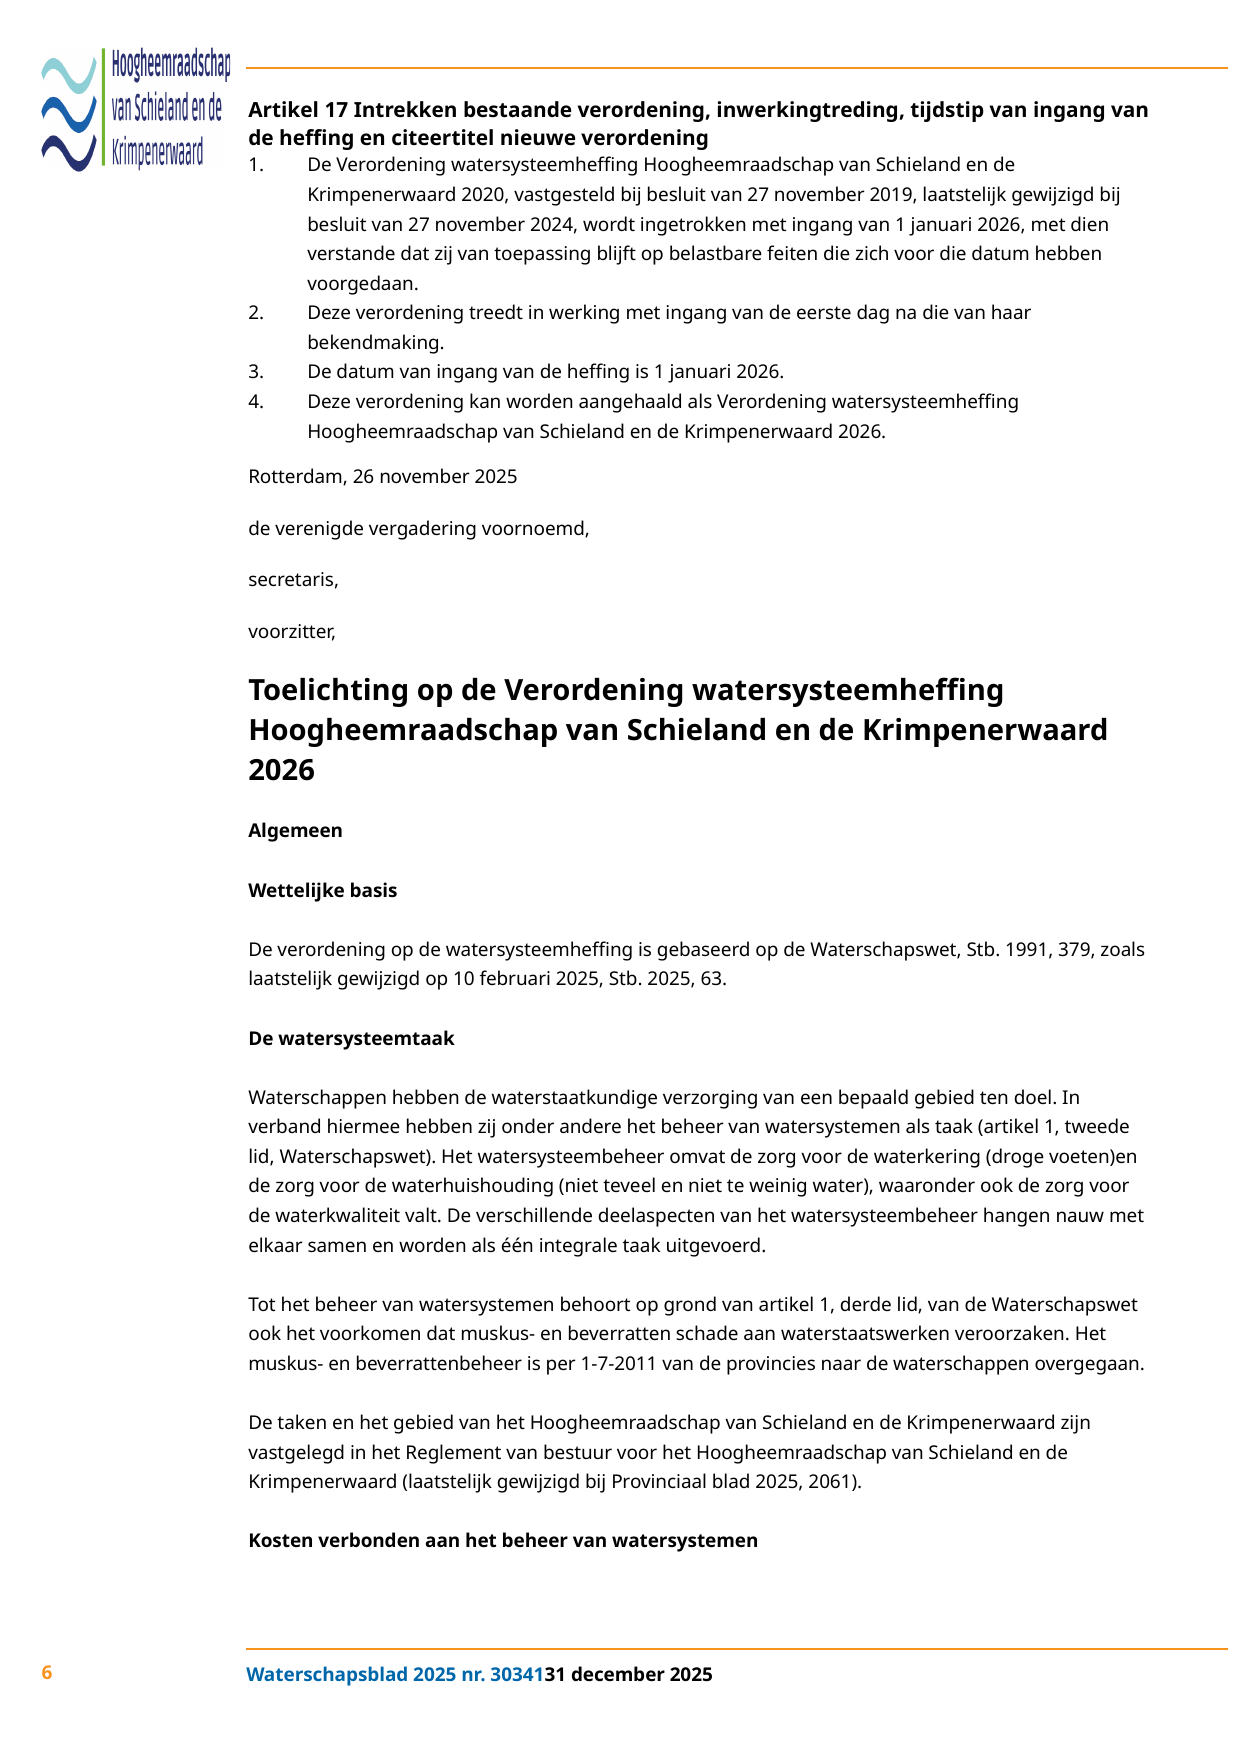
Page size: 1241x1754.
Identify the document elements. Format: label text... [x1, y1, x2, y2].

text Rotterdam, 26 november 2025 [248, 463, 1152, 489]
text de verenigde vergadering voornoemd, [248, 515, 1152, 541]
text Toelichting op de Verordening watersysteemheffing Hoogheemraadschap van Schieland en de Krimpenerwaard 2026 [248, 669, 1152, 788]
list Deze verordening treedt in werking met ingang van de eerste dag na die van haar bekendmaking. [248, 299, 1152, 355]
list Deze verordening kan worden aangehaald als Verordening watersysteemheffing Hoogheemraadschap van Schieland en de Krimpenerwaard 2026. [248, 388, 1152, 444]
text Kosten verbonden aan het beheer van watersystemen [248, 1528, 1152, 1553]
text Artikel 17 Intrekken bestaande verordening, inwerkingtreding, tijdstip van ingang van de heffing en citeertitel nieuwe verordening [248, 95, 1152, 152]
text Waterschappen hebben de waterstaatkundige verzorging van een bepaald gebied ten doel. In verband hiermee hebben zij onder andere het beheer van watersystemen als taak (artikel 1, tweede lid, Waterschapswet). Het watersysteembeheer omvat de zorg voor de waterkering (droge voeten)en de zorg voor de waterhuishouding (niet teveel en niet te weinig water), waaronder ook de zorg voor de waterkwaliteit valt. De verschillende deelaspecten van het watersysteembeheer hangen nauw met elkaar samen en worden als één integrale taak uitgevoerd. [248, 1084, 1152, 1257]
text Tot het beheer van watersystemen behoort op grond van artikel 1, derde lid, van de Waterschapswet ook het voorkomen dat muskus- en beverratten schade aan waterstaatswerken veroorzaken. Het muskus- en beverrattenbeheer is per 1-7-2011 van de provincies naar de waterschappen overgegaan. [248, 1291, 1152, 1376]
text secretaris, [248, 566, 1152, 592]
text De verordening op de watersysteemheffing is gebaseerd op de Waterschapswet, Stb. 1991, 379, zoals laatstelijk gewijzigd op 10 februari 2025, Stb. 2025, 63. [248, 936, 1152, 991]
text voorzitter, [248, 618, 1152, 644]
text De watersysteemtaak [248, 1025, 1152, 1050]
text De taken en het gebied van het Hoogheemraadschap van Schieland en de Krimpenerwaard zijn vastgelegd in het Reglement van bestuur voor het Hoogheemraadschap van Schieland en de Krimpenerwaard (laatstelijk gewijzigd bij Provinciaal blad 2025, 2061). [248, 1409, 1152, 1494]
text Algemeen [248, 818, 1152, 843]
list De datum van ingang van de heffing is 1 januari 2026. [248, 359, 1152, 384]
list De Verordening watersysteemheffing Hoogheemraadschap van Schieland en de Krimpenerwaard 2020, vastgesteld bij besluit van 27 november 2019, laatstelijk gewijzigd bij besluit van 27 november 2024, wordt ingetrokken met ingang van 1 januari 2026, met dien verstande dat zij van toepassing blijft op belastbare feiten die zich voor die datum hebben voorgedaan. [248, 152, 1152, 296]
picture [41, 47, 231, 172]
text Wettelijke basis [248, 877, 1152, 902]
